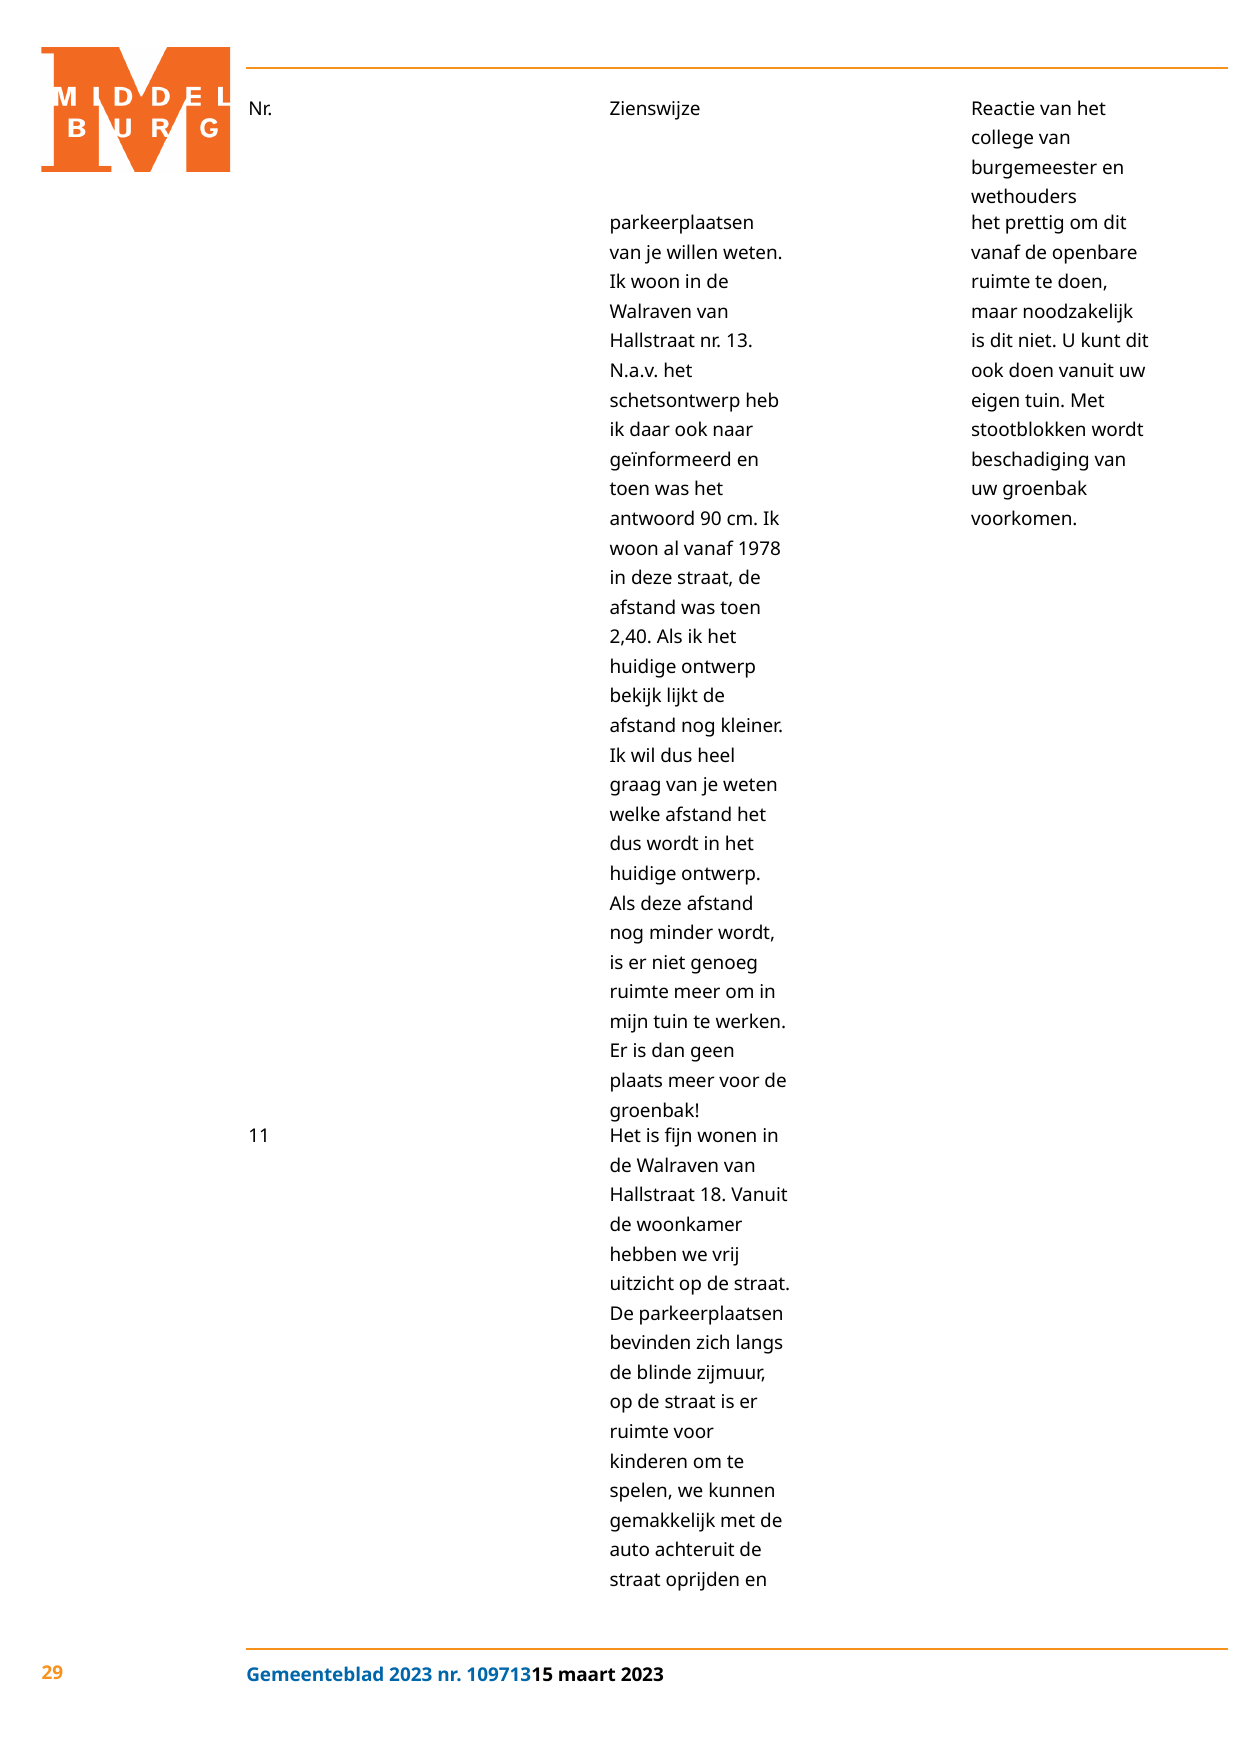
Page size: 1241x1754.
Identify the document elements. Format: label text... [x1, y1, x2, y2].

table_cell [790, 209, 971, 1122]
table_cell het prettig om dit vanaf de openbare ruimte te doen, maar noodzakelijk is dit niet. U kunt dit ook doen vanuit uw eigen tuin. Met stootblokken wordt beschadiging van uw groenbak voorkomen. [971, 209, 1152, 1122]
table_header Reactie van het college van burgemeester en wethouders [971, 95, 1152, 209]
table_cell Het is fijn wonen in de Walraven van Hallstraat 18. Vanuit de woonkamer hebben we vrij uitzicht op de straat. De parkeerplaatsen bevinden zich langs de blinde zijmuur, op de straat is er ruimte voor kinderen om te spelen, we kunnen gemakkelijk met de auto achteruit de straat oprijden en [609, 1123, 790, 1592]
table_header [429, 95, 609, 209]
picture [41, 47, 231, 172]
table_cell [429, 209, 609, 1122]
table_header Nr. [248, 95, 429, 209]
table_cell parkeerplaatsen van je willen weten. Ik woon in de Walraven van Hallstraat nr. 13. N.a.v. het schetsontwerp heb ik daar ook naar geïnformeerd en toen was het antwoord 90 cm. Ik woon al vanaf 1978 in deze straat, de afstand was toen 2,40. Als ik het huidige ontwerp bekijk lijkt de afstand nog kleiner. Ik wil dus heel graag van je weten welke afstand het dus wordt in het huidige ontwerp. Als deze afstand nog minder wordt, is er niet genoeg ruimte meer om in mijn tuin te werken. Er is dan geen plaats meer voor de groenbak! [609, 209, 790, 1122]
table_cell [790, 1123, 971, 1592]
table_cell [429, 1123, 609, 1592]
table_header Zienswijze [609, 95, 790, 209]
table_cell [971, 1123, 1152, 1592]
table_cell [248, 209, 429, 1122]
table_cell 11 [248, 1123, 429, 1592]
table_header [790, 95, 971, 209]
